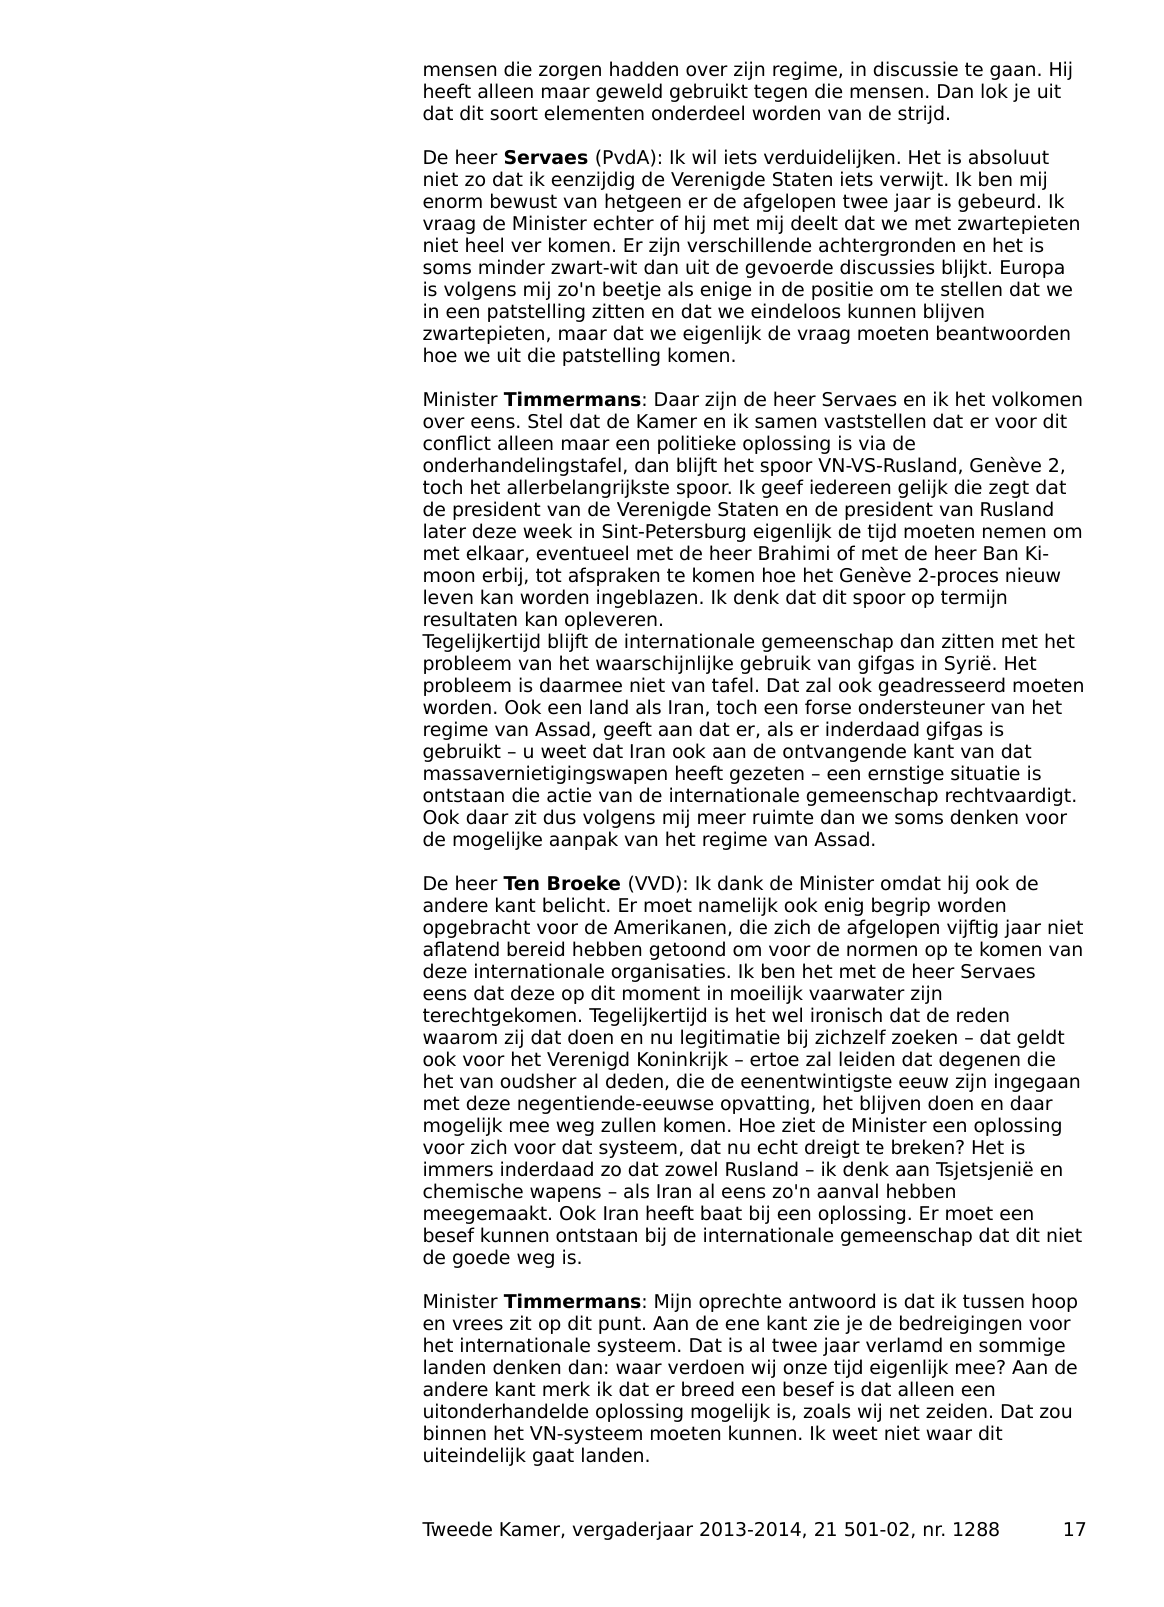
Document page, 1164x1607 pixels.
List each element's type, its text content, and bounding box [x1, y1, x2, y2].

text mensen die zorgen hadden over zijn regime, in discussie te gaan. Hij heeft alleen maar geweld gebruikt tegen die mensen. Dan lok je uit dat dit soort elementen onderdeel worden van de strijd. [422, 59, 1087, 125]
text Minister Timmermans: Daar zijn de heer Servaes en ik het volkomen over eens. Stel dat de Kamer en ik samen vaststellen dat er voor dit conflict alleen maar een politieke oplossing is via de onderhandelingstafel, dan blijft het spoor VN-VS-Rusland, Genève 2, toch het allerbelangrijkste spoor. Ik geef iedereen gelijk die zegt dat de president van de Verenigde Staten en de president van Rusland later deze week in Sint-Petersburg eigenlijk de tijd moeten nemen om met elkaar, eventueel met de heer Brahimi of met de heer Ban Ki-moon erbij, tot afspraken te komen hoe het Genève 2-proces nieuw leven kan worden ingeblazen. Ik denk dat dit spoor op termijn resultaten kan opleveren. [422, 389, 1087, 631]
text De heer Ten Broeke (VVD): Ik dank de Minister omdat hij ook de andere kant belicht. Er moet namelijk ook enig begrip worden opgebracht voor de Amerikanen, die zich de afgelopen vijftig jaar niet aflatend bereid hebben getoond om voor de normen op te komen van deze internationale organisaties. Ik ben het met de heer Servaes eens dat deze op dit moment in moeilijk vaarwater zijn terechtgekomen. Tegelijkertijd is het wel ironisch dat de reden waarom zij dat doen en nu legitimatie bij zichzelf zoeken – dat geldt ook voor het Verenigd Koninkrijk – ertoe zal leiden dat degenen die het van oudsher al deden, die de eenentwintigste eeuw zijn ingegaan met deze negentiende-eeuwse opvatting, het blijven doen en daar mogelijk mee weg zullen komen. Hoe ziet de Minister een oplossing voor zich voor dat systeem, dat nu echt dreigt te breken? Het is immers inderdaad zo dat zowel Rusland – ik denk aan Tsjetsjenië en chemische wapens – als Iran al eens zo'n aanval hebben meegemaakt. Ook Iran heeft baat bij een oplossing. Er moet een besef kunnen ontstaan bij de internationale gemeenschap dat dit niet de goede weg is. [422, 873, 1087, 1268]
text Tegelijkertijd blijft de internationale gemeenschap dan zitten met het probleem van het waarschijnlijke gebruik van gifgas in Syrië. Het probleem is daarmee niet van tafel. Dat zal ook geadresseerd moeten worden. Ook een land als Iran, toch een forse ondersteuner van het regime van Assad, geeft aan dat er, als er inderdaad gifgas is gebruikt – u weet dat Iran ook aan de ontvangende kant van dat massavernietigingswapen heeft gezeten – een ernstige situatie is ontstaan die actie van de internationale gemeenschap rechtvaardigt. Ook daar zit dus volgens mij meer ruimte dan we soms denken voor de mogelijke aanpak van het regime van Assad. [422, 631, 1087, 851]
text De heer Servaes (PvdA): Ik wil iets verduidelijken. Het is absoluut niet zo dat ik eenzijdig de Verenigde Staten iets verwijt. Ik ben mij enorm bewust van hetgeen er de afgelopen twee jaar is gebeurd. Ik vraag de Minister echter of hij met mij deelt dat we met zwartepieten niet heel ver komen. Er zijn verschillende achtergronden en het is soms minder zwart-wit dan uit de gevoerde discussies blijkt. Europa is volgens mij zo'n beetje als enige in de positie om te stellen dat we in een patstelling zitten en dat we eindeloos kunnen blijven zwartepieten, maar dat we eigenlijk de vraag moeten beantwoorden hoe we uit die patstelling komen. [422, 147, 1087, 367]
text Minister Timmermans: Mijn oprechte antwoord is dat ik tussen hoop en vrees zit op dit punt. Aan de ene kant zie je de bedreigingen voor het internationale systeem. Dat is al twee jaar verlamd en sommige landen denken dan: waar verdoen wij onze tijd eigenlijk mee? Aan de andere kant merk ik dat er breed een besef is dat alleen een uitonderhandelde oplossing mogelijk is, zoals wij net zeiden. Dat zou binnen het VN-systeem moeten kunnen. Ik weet niet waar dit uiteindelijk gaat landen. [422, 1291, 1087, 1467]
